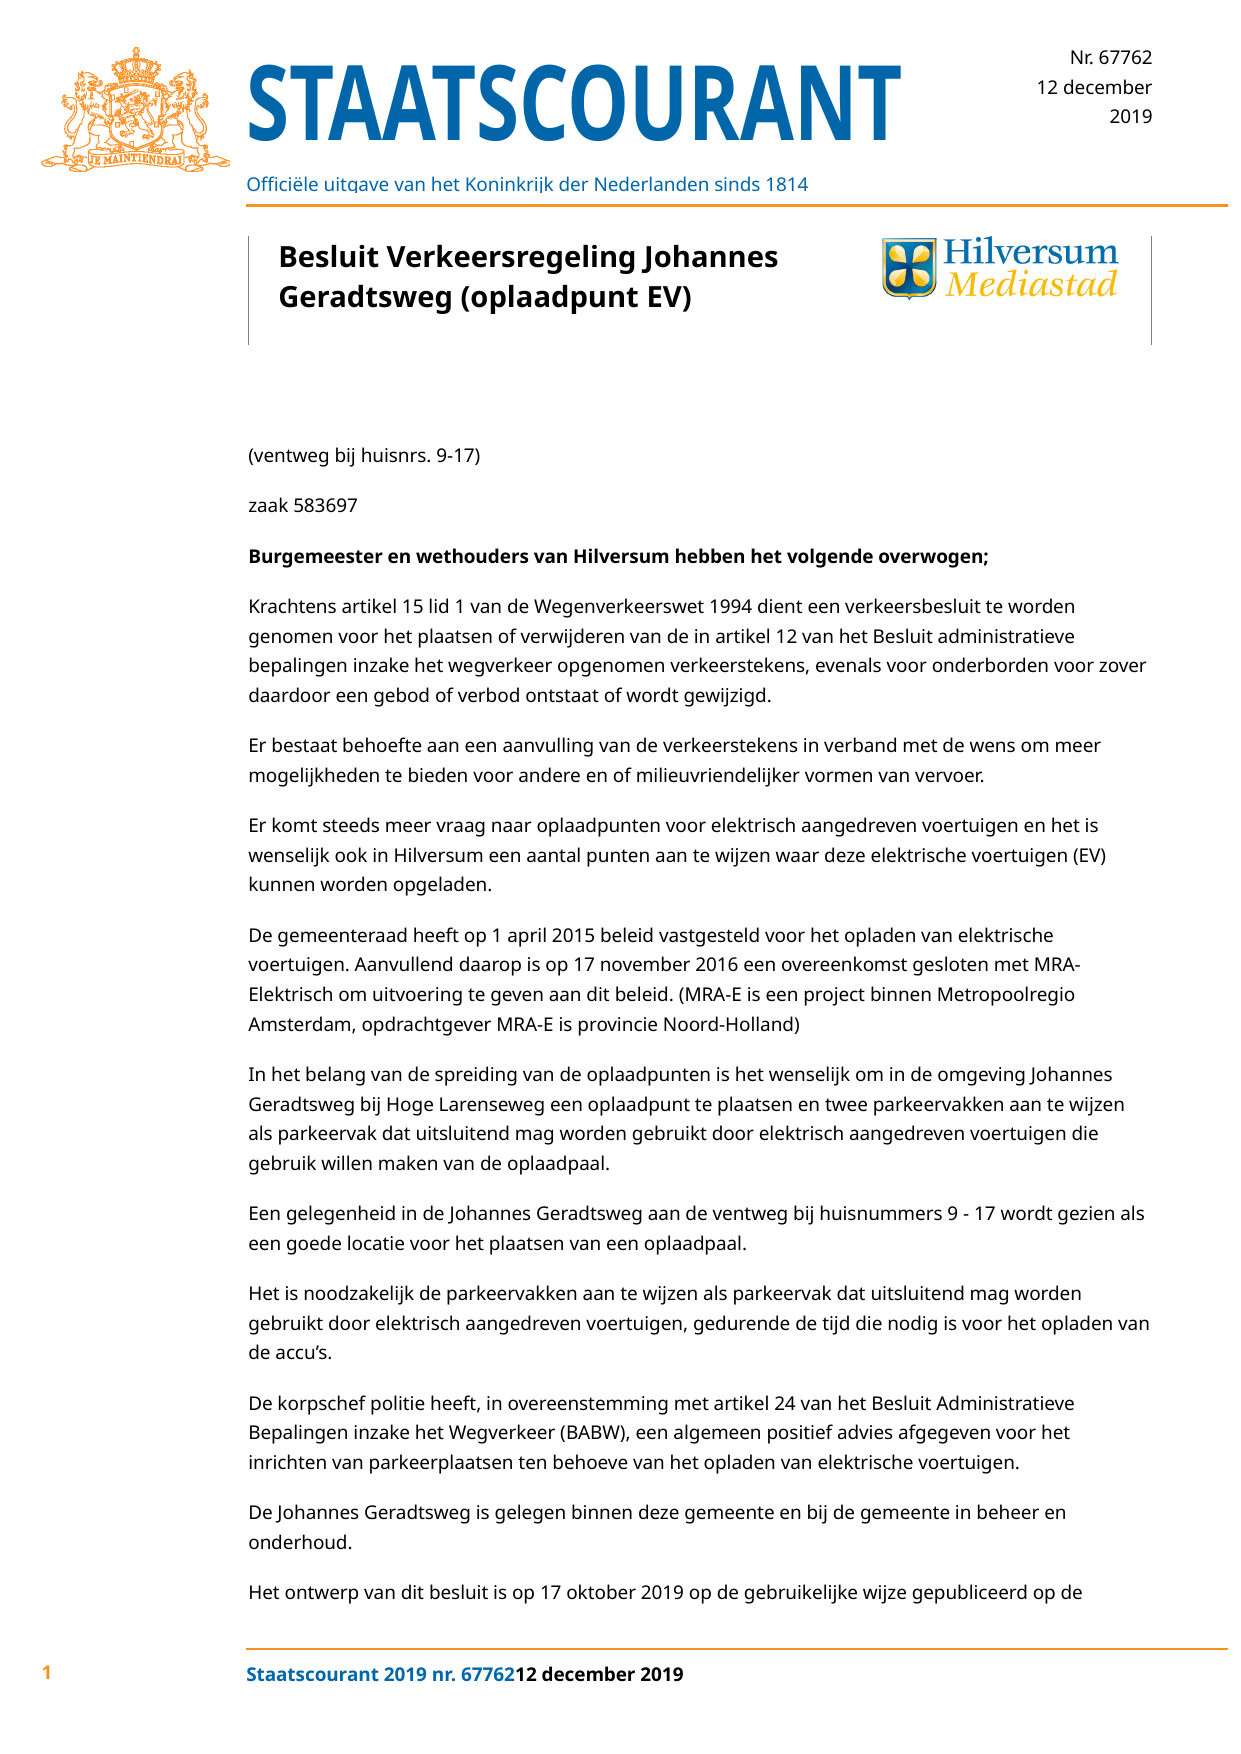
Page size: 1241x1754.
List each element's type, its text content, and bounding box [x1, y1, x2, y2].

text zaak 583697 [248, 492, 1152, 518]
text (ventweg bij huisnrs. 9-17) [248, 442, 1152, 468]
text De gemeenteraad heeft op 1 april 2015 beleid vastgesteld voor het opladen van elektrische voertuigen. Aanvullend daarop is op 17 november 2016 een overeenkomst gesloten met MRA-Elektrisch om uitvoering te geven aan dit beleid. (MRA-E is een project binnen Metropoolregio Amsterdam, opdrachtgever MRA-E is provincie Noord-Holland) [248, 922, 1152, 1036]
text Het is noodzakelijk de parkeervakken aan te wijzen als parkeervak dat uitsluitend mag worden gebruikt door elektrisch aangedreven voertuigen, gedurende de tijd die nodig is voor het opladen van de accu’s. [248, 1280, 1152, 1365]
text De Johannes Geradtsweg is gelegen binnen deze gemeente en bij de gemeente in beheer en onderhoud. [248, 1499, 1152, 1555]
table_header [1119, 236, 1151, 299]
text Het ontwerp van dit besluit is op 17 oktober 2019 op de gebruikelijke wijze gepubliceerd op de [248, 1579, 1152, 1605]
picture [882, 236, 1119, 300]
text Er komt steeds meer vraag naar oplaadpunten voor elektrisch aangedreven voertuigen en het is wenselijk ook in Hilversum een aantal punten aan te wijzen waar deze elektrische voertuigen (EV) kunnen worden opgeladen. [248, 812, 1152, 897]
picture [41, 47, 231, 172]
text Een gelegenheid in de Johannes Geradtsweg aan de ventweg bij huisnummers 9 - 17 wordt gezien als een goede locatie voor het plaatsen van een oplaadpaal. [248, 1200, 1152, 1256]
text In het belang van de spreiding van de oplaadpunten is het wenselijk om in de omgeving Johannes Geradtsweg bij Hoge Larenseweg een oplaadpunt te plaatsen en twee parkeervakken aan te wijzen als parkeervak dat uitsluitend mag worden gebruikt door elektrisch aangedreven voertuigen die gebruik willen maken van de oplaadpaal. [248, 1061, 1152, 1176]
text Krachtens artikel 15 lid 1 van de Wegenverkeerswet 1994 dient een verkeersbesluit te worden genomen voor het plaatsen of verwijderen van de in artikel 12 van het Besluit administratieve bepalingen inzake het wegverkeer opgenomen verkeerstekens, evenals voor onderborden voor zover daardoor een gebod of verbod ontstaat of wordt gewijzigd. [248, 593, 1152, 708]
table_header Besluit Verkeersregeling Johannes Geradtsweg (oplaadpunt EV) [249, 236, 850, 345]
table_header [850, 236, 882, 299]
text Er bestaat behoefte aan een aanvulling van de verkeerstekens in verband met de wens om meer mogelijkheden te bieden voor andere en of milieuvriendelijker vormen van vervoer. [248, 732, 1152, 788]
text Burgemeester en wethouders van Hilversum hebben het volgende overwogen; [248, 543, 1152, 568]
text De korpschef politie heeft, in overeenstemming met artikel 24 van het Besluit Administratieve Bepalingen inzake het Wegverkeer (BABW), een algemeen positief advies afgegeven voor het inrichten van parkeerplaatsen ten behoeve van het opladen van elektrische voertuigen. [248, 1390, 1152, 1475]
table_header [850, 300, 1151, 345]
